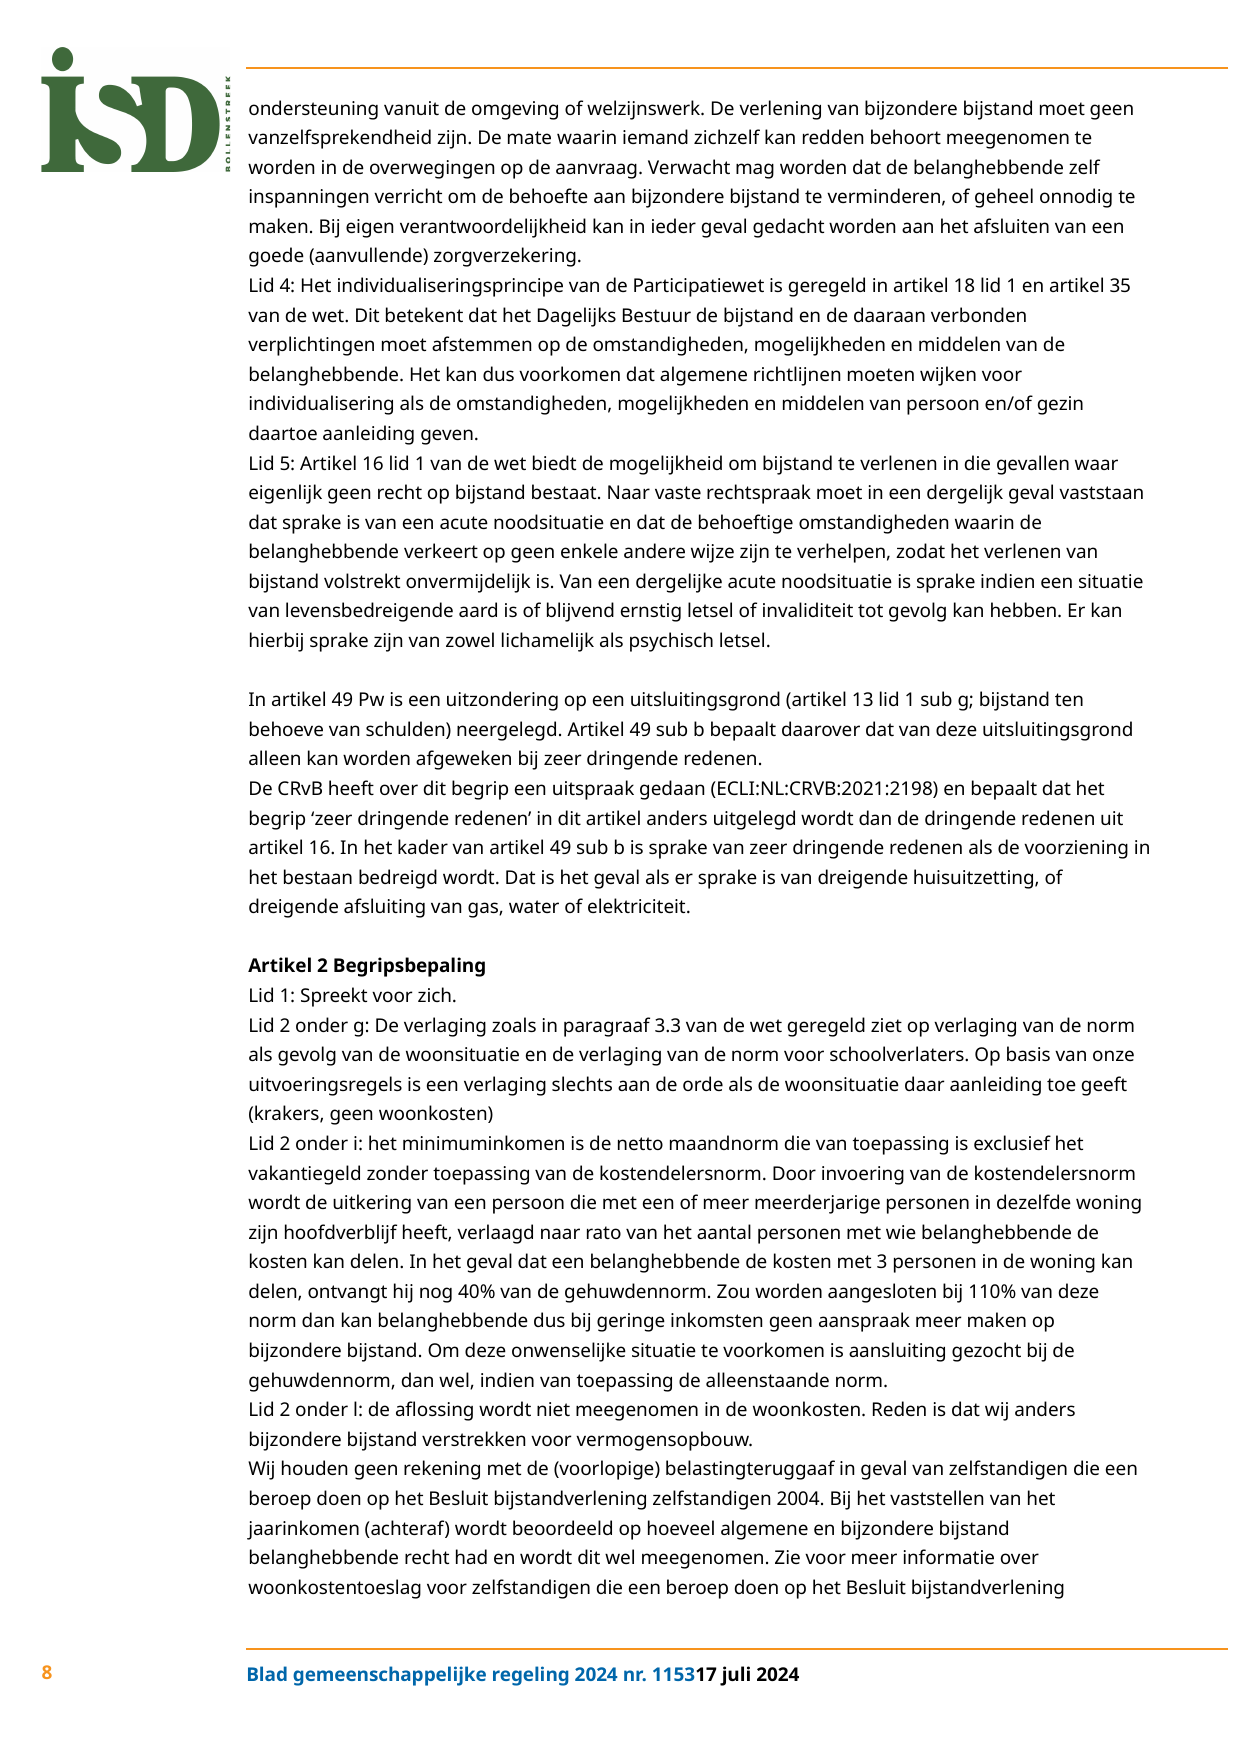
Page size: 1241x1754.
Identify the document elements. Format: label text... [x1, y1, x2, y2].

text Lid 4: Het individualiseringsprincipe van de Participatiewet is geregeld in artikel 18 lid 1 en artikel 35 van de wet. Dit betekent dat het Dagelijks Bestuur de bijstand en de daaraan verbonden verplichtingen moet afstemmen op de omstandigheden, mogelijkheden en middelen van de belanghebbende. Het kan dus voorkomen dat algemene richtlijnen moeten wijken voor individualisering als de omstandigheden, mogelijkheden en middelen van persoon en/of gezin daartoe aanleiding geven. [248, 272, 1152, 446]
text ondersteuning vanuit de omgeving of welzijnswerk. De verlening van bijzondere bijstand moet geen vanzelfsprekendheid zijn. De mate waarin iemand zichzelf kan redden behoort meegenomen te worden in de overwegingen op de aanvraag. Verwacht mag worden dat de belanghebbende zelf inspanningen verricht om de behoefte aan bijzondere bijstand te verminderen, of geheel onnodig te maken. Bij eigen verantwoordelijkheid kan in ieder geval gedacht worden aan het afsluiten van een goede (aanvullende) zorgverzekering. [248, 95, 1152, 268]
text Artikel 2 Begripsbepaling [248, 953, 1152, 978]
text Lid 2 onder i: het minimuminkomen is de netto maandnorm die van toepassing is exclusief het vakantiegeld zonder toepassing van de kostendelersnorm. Door invoering van de kostendelersnorm wordt de uitkering van een persoon die met een of meer meerderjarige personen in dezelfde woning zijn hoofdverblijf heeft, verlaagd naar rato van het aantal personen met wie belanghebbende de kosten kan delen. In het geval dat een belanghebbende de kosten met 3 personen in de woning kan delen, ontvangt hij nog 40% van de gehuwdennorm. Zou worden aangesloten bij 110% van deze norm dan kan belanghebbende dus bij geringe inkomsten geen aanspraak meer maken op bijzondere bijstand. Om deze onwenselijke situatie te voorkomen is aansluiting gezocht bij de gehuwdennorm, dan wel, indien van toepassing de alleenstaande norm. [248, 1130, 1152, 1393]
text In artikel 49 Pw is een uitzondering op een uitsluitingsgrond (artikel 13 lid 1 sub g; bijstand ten behoeve van schulden) neergelegd. Artikel 49 sub b bepaalt daarover dat van deze uitsluitingsgrond alleen kan worden afgeweken bij zeer dringende redenen. [248, 686, 1152, 771]
picture [41, 47, 231, 172]
text Lid 2 onder g: De verlaging zoals in paragraaf 3.3 van de wet geregeld ziet op verlaging van de norm als gevolg van de woonsituatie en de verlaging van de norm voor schoolverlaters. Op basis van onze uitvoeringsregels is een verlaging slechts aan de orde als de woonsituatie daar aanleiding toe geeft (krakers, geen woonkosten) [248, 1012, 1152, 1126]
text De CRvB heeft over dit begrip een uitspraak gedaan (ECLI:NL:CRVB:2021:2198) en bepaalt dat het begrip ‘zeer dringende redenen’ in dit artikel anders uitgelegd wordt dan de dringende redenen uit artikel 16. In het kader van artikel 49 sub b is sprake van zeer dringende redenen als de voorziening in het bestaan bedreigd wordt. Dat is het geval als er sprake is van dreigende huisuitzetting, of dreigende afsluiting van gas, water of elektriciteit. [248, 775, 1152, 919]
text Lid 1: Spreekt voor zich. [248, 982, 1152, 1008]
text Wij houden geen rekening met de (voorlopige) belastingteruggaaf in geval van zelfstandigen die een beroep doen op het Besluit bijstandverlening zelfstandigen 2004. Bij het vaststellen van het jaarinkomen (achteraf) wordt beoordeeld op hoeveel algemene en bijzondere bijstand belanghebbende recht had en wordt dit wel meegenomen. Zie voor meer informatie over woonkostentoeslag voor zelfstandigen die een beroep doen op het Besluit bijstandverlening [248, 1456, 1152, 1600]
text Lid 2 onder l: de aflossing wordt niet meegenomen in de woonkosten. Reden is dat wij anders bijzondere bijstand verstrekken voor vermogensopbouw. [248, 1396, 1152, 1452]
text Lid 5: Artikel 16 lid 1 van de wet biedt de mogelijkheid om bijstand te verlenen in die gevallen waar eigenlijk geen recht op bijstand bestaat. Naar vaste rechtspraak moet in een dergelijk geval vaststaan dat sprake is van een acute noodsituatie en dat de behoeftige omstandigheden waarin de belanghebbende verkeert op geen enkele andere wijze zijn te verhelpen, zodat het verlenen van bijstand volstrekt onvermijdelijk is. Van een dergelijke acute noodsituatie is sprake indien een situatie van levensbedreigende aard is of blijvend ernstig letsel of invaliditeit tot gevolg kan hebben. Er kan hierbij sprake zijn van zowel lichamelijk als psychisch letsel. [248, 450, 1152, 653]
